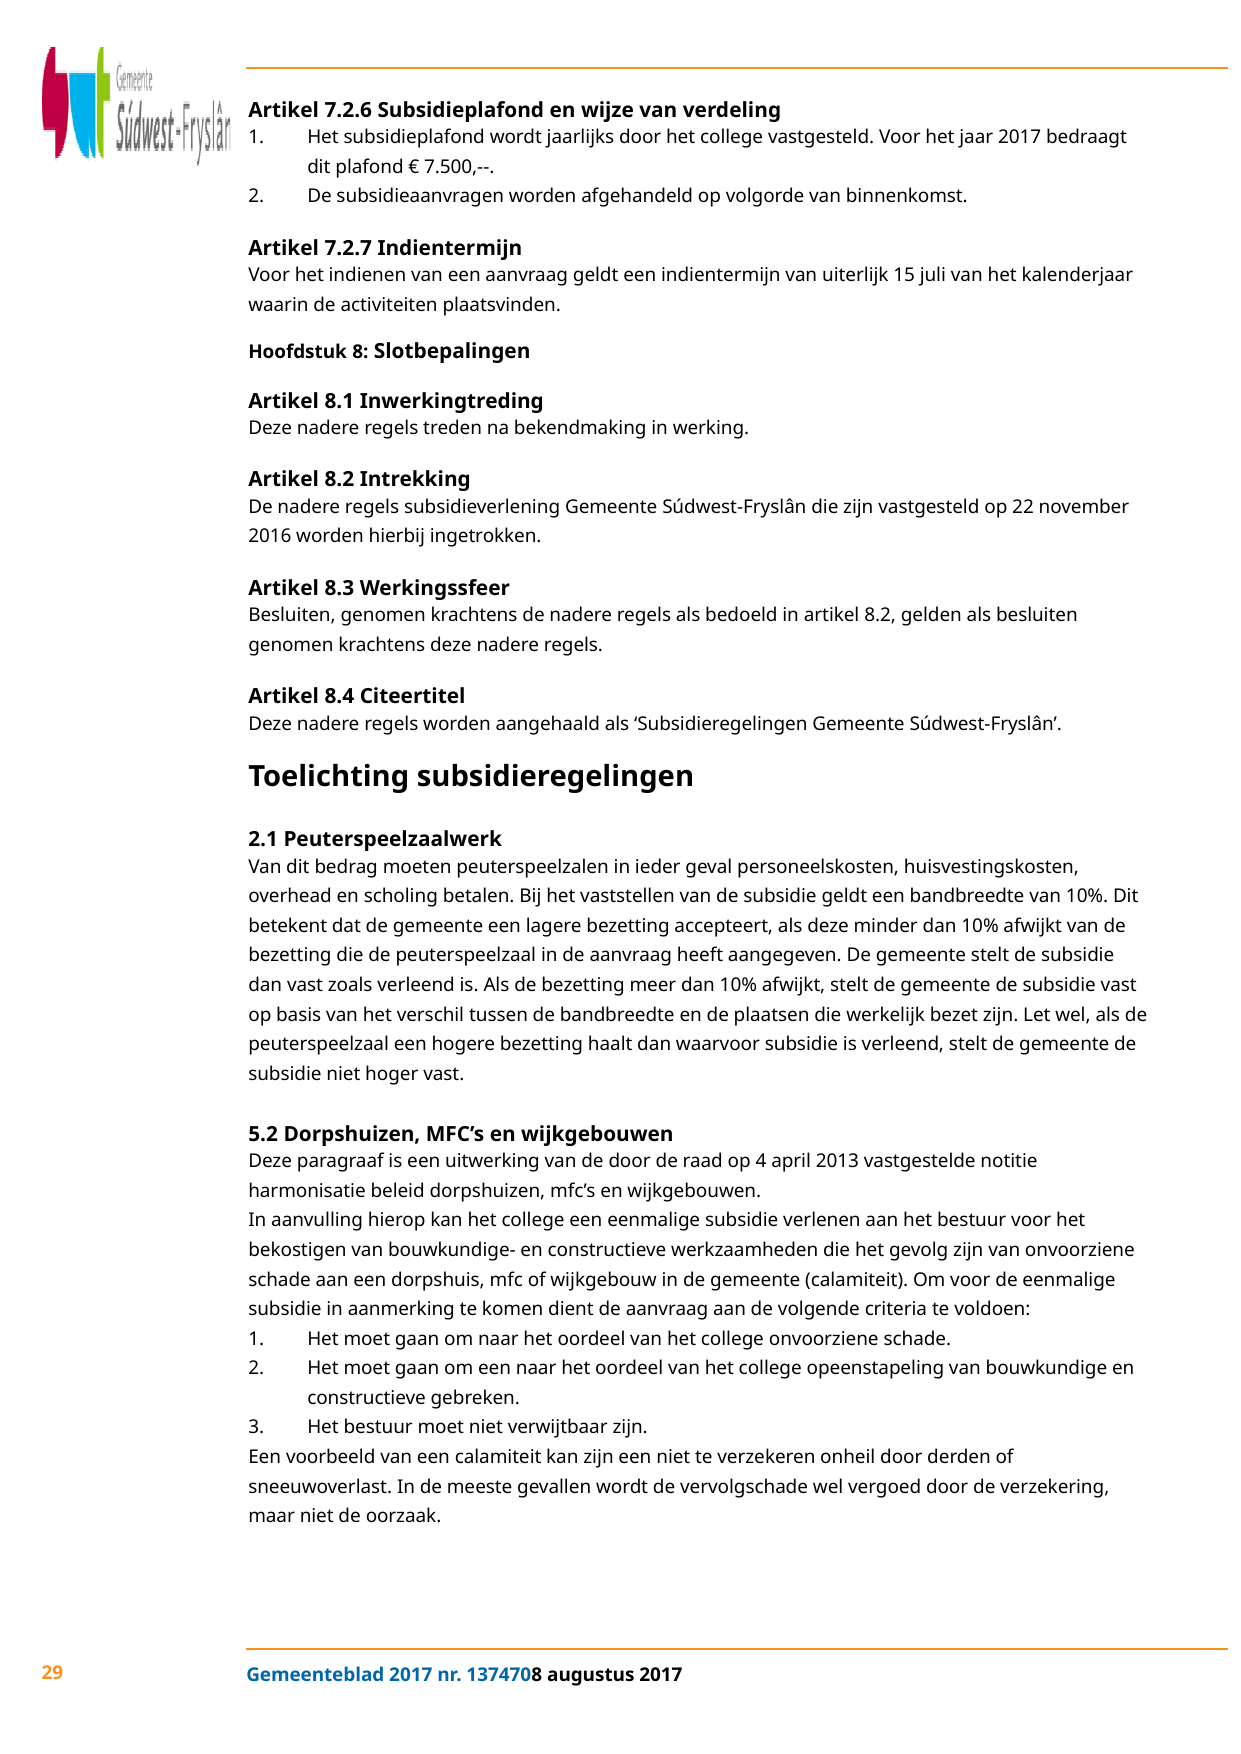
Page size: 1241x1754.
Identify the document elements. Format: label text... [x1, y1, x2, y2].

text In aanvulling hierop kan het college een eenmalige subsidie verlenen aan het bestuur voor het bekostigen van bouwkundige- en constructieve werkzaamheden die het gevolg zijn van onvoorziene schade aan een dorpshuis, mfc of wijkgebouw in de gemeente (calamiteit). Om voor de eenmalige subsidie in aanmerking te komen dient de aanvraag aan de volgende criteria te voldoen: [248, 1207, 1152, 1321]
list Het moet gaan om naar het oordeel van het college onvoorziene schade. [248, 1325, 1152, 1351]
text Van dit bedrag moeten peuterspeelzalen in ieder geval personeelskosten, huisvestingskosten, overhead en scholing betalen. Bij het vaststellen van de subsidie geldt een bandbreedte van 10%. Dit betekent dat de gemeente een lagere bezetting accepteert, als deze minder dan 10% afwijkt van de bezetting die de peuterspeelzaal in de aanvraag heeft aangegeven. De gemeente stelt de subsidie dan vast zoals verleend is. Als de bezetting meer dan 10% afwijkt, stelt de gemeente de subsidie vast op basis van het verschil tussen de bandbreedte en de plaatsen die werkelijk bezet zijn. Let wel, als de peuterspeelzaal een hogere bezetting haalt dan waarvoor subsidie is verleend, stelt de gemeente de subsidie niet hoger vast. [248, 853, 1152, 1086]
text Deze nadere regels treden na bekendmaking in werking. [248, 414, 1152, 440]
text Besluiten, genomen krachtens de nadere regels als bedoeld in artikel 8.2, gelden als besluiten genomen krachtens deze nadere regels. [248, 601, 1152, 657]
text De nadere regels subsidieverlening Gemeente Súdwest-Fryslân die zijn vastgesteld op 22 november 2016 worden hierbij ingetrokken. [248, 493, 1152, 548]
text Artikel 8.2 Intrekking [248, 464, 1152, 493]
text Toelichting subsidieregelingen [248, 756, 1152, 795]
text Artikel 8.3 Werkingssfeer [248, 573, 1152, 601]
text Voor het indienen van een aanvraag geldt een indientermijn van uiterlijk 15 juli van het kalenderjaar waarin de activiteiten plaatsvinden. [248, 261, 1152, 317]
text Een voorbeeld van een calamiteit kan zijn een niet te verzekeren onheil door derden of sneeuwoverlast. In de meeste gevallen wordt de vervolgschade wel vergoed door de verzekering, maar niet de oorzaak. [248, 1443, 1152, 1528]
text Deze paragraaf is een uitwerking van de door de raad op 4 april 2013 vastgestelde notitie harmonisatie beleid dorpshuizen, mfc’s en wijkgebouwen. [248, 1147, 1152, 1203]
list Het bestuur moet niet verwijtbaar zijn. [248, 1414, 1152, 1439]
text Hoofdstuk 8: Slotbepalingen [248, 336, 1152, 365]
text Artikel 8.4 Citeertitel [248, 681, 1152, 710]
text Deze nadere regels worden aangehaald als ‘Subsidieregelingen Gemeente Súdwest-Fryslân’. [248, 710, 1152, 736]
list De subsidieaanvragen worden afgehandeld op volgorde van binnenkomst. [248, 182, 1152, 208]
text Artikel 8.1 Inwerkingtreding [248, 386, 1152, 414]
list Het moet gaan om een naar het oordeel van het college opeenstapeling van bouwkundige en constructieve gebreken. [248, 1354, 1152, 1410]
list Het subsidieplafond wordt jaarlijks door het college vastgesteld. Voor het jaar 2017 bedraagt dit plafond € 7.500,--. [248, 123, 1152, 178]
text Artikel 7.2.6 Subsidieplafond en wijze van verdeling [248, 95, 1152, 123]
picture [41, 47, 231, 172]
text 5.2 Dorpshuizen, MFC’s en wijkgebouwen [248, 1119, 1152, 1147]
text 2.1 Peuterspeelzaalwerk [248, 824, 1152, 853]
text Artikel 7.2.7 Indientermijn [248, 233, 1152, 261]
